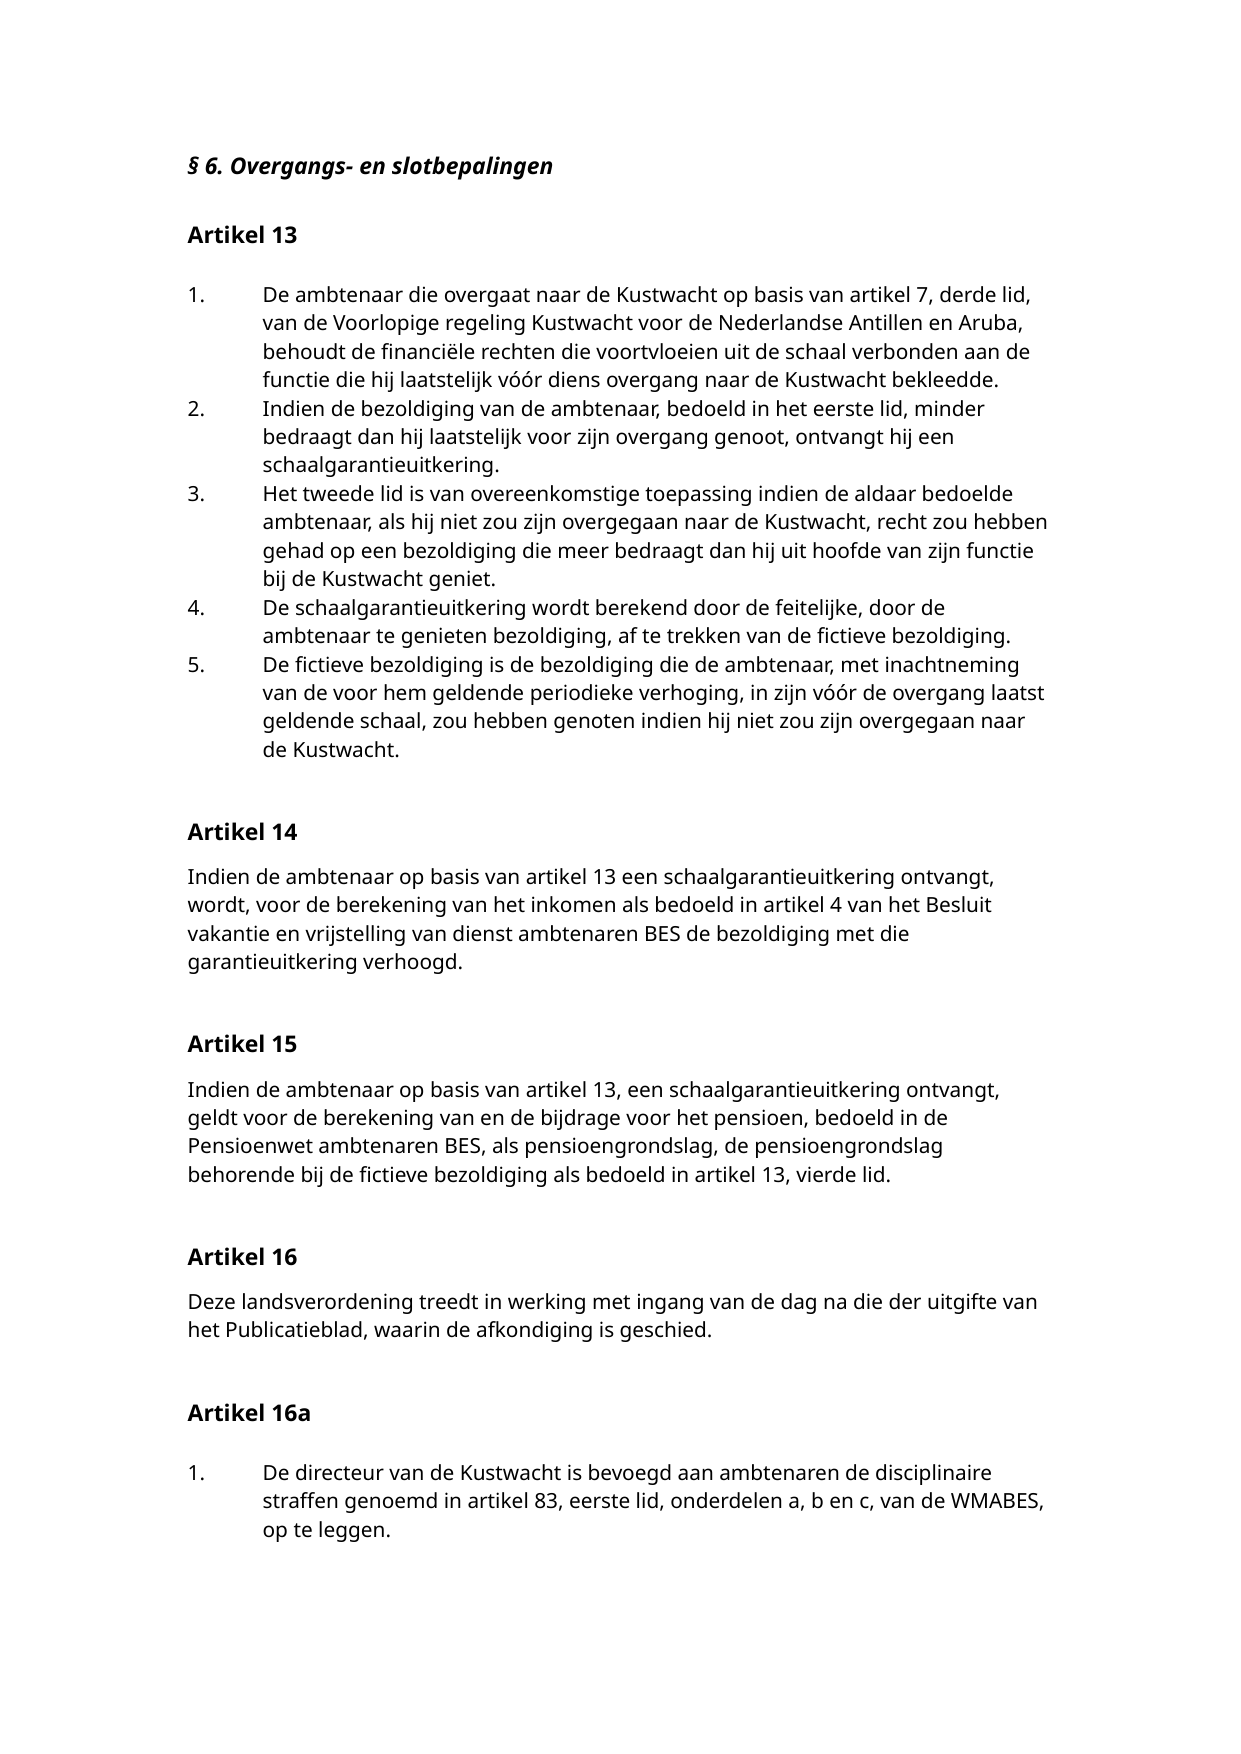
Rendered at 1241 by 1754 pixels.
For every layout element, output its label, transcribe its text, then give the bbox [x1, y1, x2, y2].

subtitle Artikel 16 [187, 1241, 1053, 1272]
list De schaalgarantieuitkering wordt berekend door de feitelijke, door de ambtenaar te genieten bezoldiging, af te trekken van de fictieve bezoldiging. [187, 593, 1053, 650]
text Indien de ambtenaar op basis van artikel 13 een schaalgarantieuitkering ontvangt, wordt, voor de berekening van het inkomen als bedoeld in artikel 4 van het Besluit vakantie en vrijstelling van dienst ambtenaren BES de bezoldiging met die garantieuitkering verhoogd. [187, 862, 1053, 976]
list De fictieve bezoldiging is de bezoldiging die de ambtenaar, met inachtneming van de voor hem geldende periodieke verhoging, in zijn vóór de overgang laatst geldende schaal, zou hebben genoten indien hij niet zou zijn overgegaan naar de Kustwacht. [187, 650, 1053, 763]
list Het tweede lid is van overeenkomstige toepassing indien de aldaar bedoelde ambtenaar, als hij niet zou zijn overgegaan naar de Kustwacht, recht zou hebben gehad op een bezoldiging die meer bedraagt dan hij uit hoofde van zijn functie bij de Kustwacht geniet. [187, 479, 1053, 593]
list Indien de bezoldiging van de ambtenaar, bedoeld in het eerste lid, minder bedraagt dan hij laatstelijk voor zijn overgang genoot, ontvangt hij een schaalgarantieuitkering. [187, 394, 1053, 479]
subtitle § 6. Overgangs- en slotbepalingen [187, 150, 1053, 181]
subtitle Artikel 15 [187, 1028, 1053, 1060]
text Deze landsverordening treedt in werking met ingang van de dag na die der uitgifte van het Publicatieblad, waarin de afkondiging is geschied. [187, 1287, 1053, 1344]
list De directeur van de Kustwacht is bevoegd aan ambtenaren de disciplinaire straffen genoemd in artikel 83, eerste lid, onderdelen a, b en c, van de WMABES, op te leggen. [187, 1458, 1053, 1543]
list De ambtenaar die overgaat naar de Kustwacht op basis van artikel 7, derde lid, van de Voorlopige regeling Kustwacht voor de Nederlandse Antillen en Aruba, behoudt de financiële rechten die voortvloeien uit de schaal verbonden aan de functie die hij laatstelijk vóór diens overgang naar de Kustwacht bekleedde. [187, 280, 1053, 394]
subtitle Artikel 14 [187, 816, 1053, 847]
subtitle Artikel 13 [187, 219, 1053, 250]
subtitle Artikel 16a [187, 1397, 1053, 1428]
text Indien de ambtenaar op basis van artikel 13, een schaalgarantieuitkering ontvangt, geldt voor de berekening van en de bijdrage voor het pensioen, bedoeld in de Pensioenwet ambtenaren BES, als pensioengrondslag, de pensioengrondslag behorende bij de fictieve bezoldiging als bedoeld in artikel 13, vierde lid. [187, 1075, 1053, 1188]
